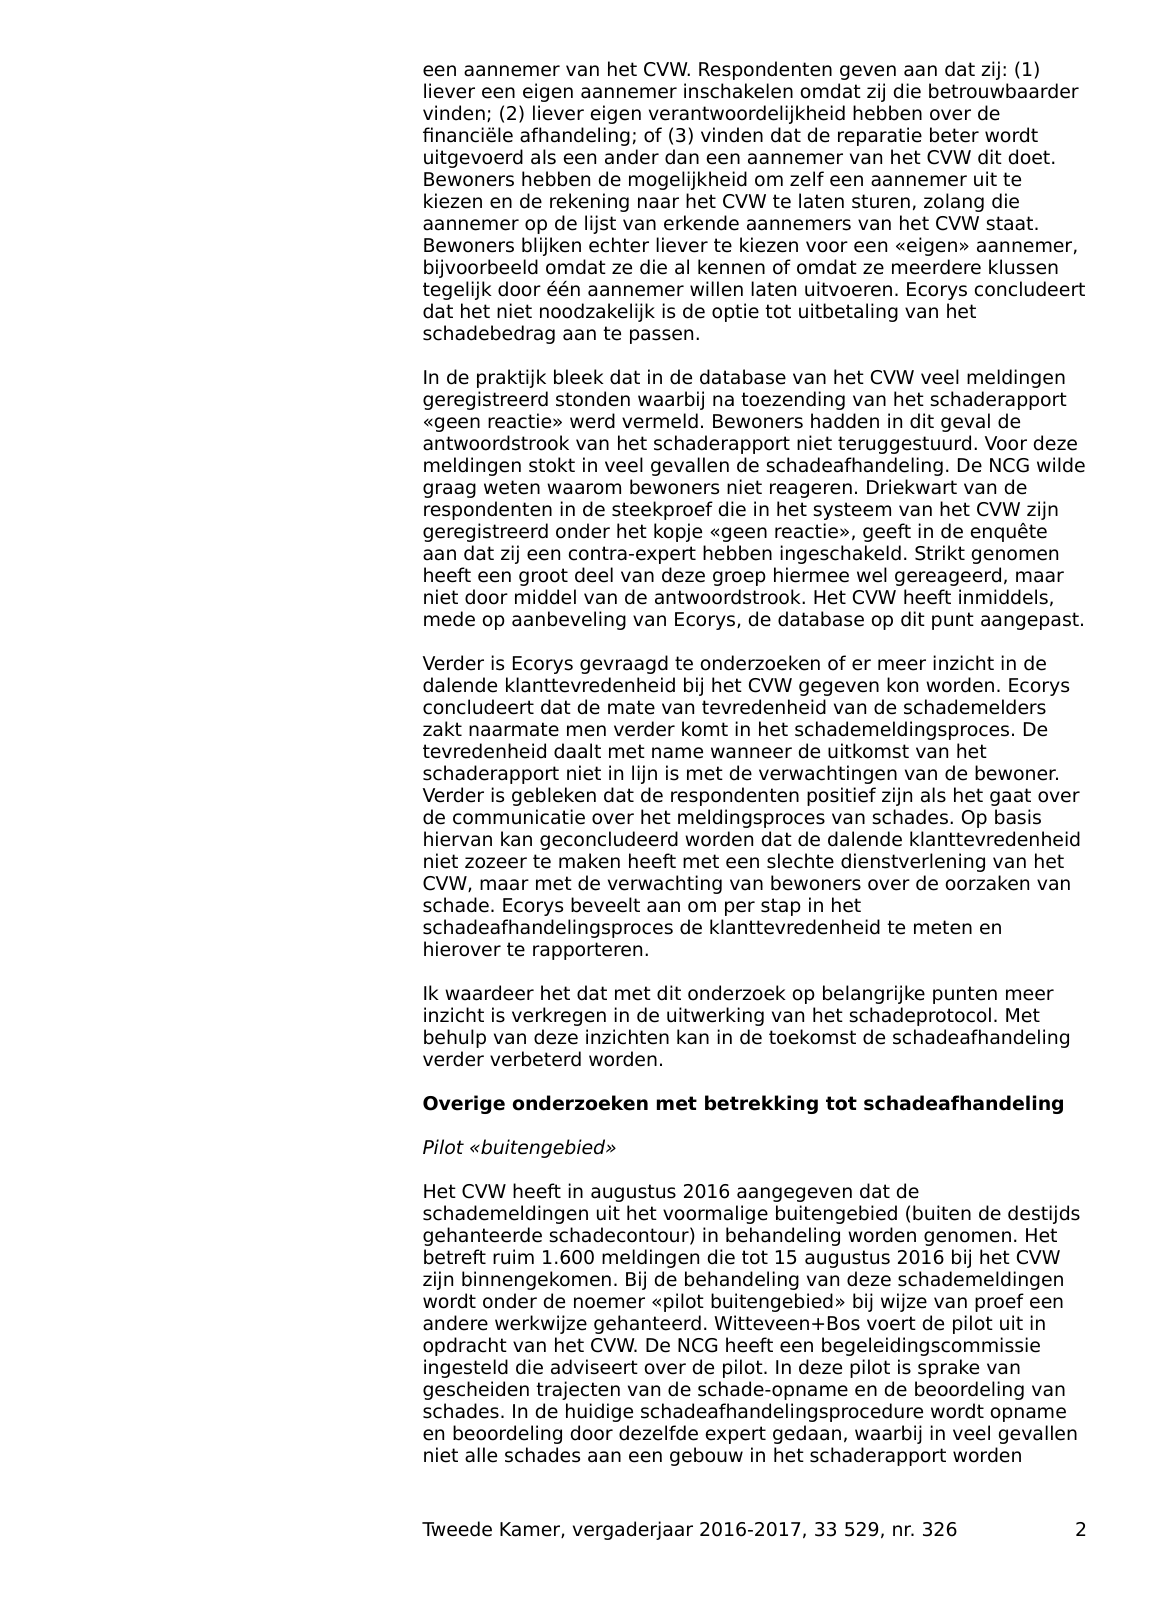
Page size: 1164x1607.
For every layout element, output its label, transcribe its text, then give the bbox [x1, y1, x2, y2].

text In de praktijk bleek dat in de database van het CVW veel meldingen geregistreerd stonden waarbij na toezending van het schaderapport «geen reactie» werd vermeld. Bewoners hadden in dit geval de antwoordstrook van het schaderapport niet teruggestuurd. Voor deze meldingen stokt in veel gevallen de schadeafhandeling. De NCG wilde graag weten waarom bewoners niet reageren. Driekwart van de respondenten in de steekproef die in het systeem van het CVW zijn geregistreerd onder het kopje «geen reactie», geeft in de enquête aan dat zij een contra-expert hebben ingeschakeld. Strikt genomen heeft een groot deel van deze groep hiermee wel gereageerd, maar niet door middel van de antwoordstrook. Het CVW heeft inmiddels, mede op aanbeveling van Ecorys, de database op dit punt aangepast. [422, 367, 1087, 631]
text Het CVW heeft in augustus 2016 aangegeven dat de schademeldingen uit het voormalige buitengebied (buiten de destijds gehanteerde schadecontour) in behandeling worden genomen. Het betreft ruim 1.600 meldingen die tot 15 augustus 2016 bij het CVW zijn binnengekomen. Bij de behandeling van deze schademeldingen wordt onder de noemer «pilot buitengebied» bij wijze van proef een andere werkwijze gehanteerd. Witteveen+Bos voert de pilot uit in opdracht van het CVW. De NCG heeft een begeleidingscommissie ingesteld die adviseert over de pilot. In deze pilot is sprake van gescheiden trajecten van de schade-opname en de beoordeling van schades. In de huidige schadeafhandelingsprocedure wordt opname en beoordeling door dezelfde expert gedaan, waarbij in veel gevallen niet alle schades aan een gebouw in het schaderapport worden [422, 1181, 1087, 1467]
text een aannemer van het CVW. Respondenten geven aan dat zij: (1) liever een eigen aannemer inschakelen omdat zij die betrouwbaarder vinden; (2) liever eigen verantwoordelijkheid hebben over de financiële afhandeling; of (3) vinden dat de reparatie beter wordt uitgevoerd als een ander dan een aannemer van het CVW dit doet. Bewoners hebben de mogelijkheid om zelf een aannemer uit te kiezen en de rekening naar het CVW te laten sturen, zolang die aannemer op de lijst van erkende aannemers van het CVW staat. Bewoners blijken echter liever te kiezen voor een «eigen» aannemer, bijvoorbeeld omdat ze die al kennen of omdat ze meerdere klussen tegelijk door één aannemer willen laten uitvoeren. Ecorys concludeert dat het niet noodzakelijk is de optie tot uitbetaling van het schadebedrag aan te passen. [422, 59, 1087, 345]
subtitle Overige onderzoeken met betrekking tot schadeafhandeling [422, 1093, 1087, 1115]
text Ik waardeer het dat met dit onderzoek op belangrijke punten meer inzicht is verkregen in de uitwerking van het schadeprotocol. Met behulp van deze inzichten kan in de toekomst de schadeafhandeling verder verbeterd worden. [422, 983, 1087, 1071]
subtitle Pilot «buitengebied» [422, 1137, 1087, 1159]
text Verder is Ecorys gevraagd te onderzoeken of er meer inzicht in de dalende klanttevredenheid bij het CVW gegeven kon worden. Ecorys concludeert dat de mate van tevredenheid van de schademelders zakt naarmate men verder komt in het schademeldingsproces. De tevredenheid daalt met name wanneer de uitkomst van het schaderapport niet in lijn is met de verwachtingen van de bewoner. Verder is gebleken dat de respondenten positief zijn als het gaat over de communicatie over het meldingsproces van schades. Op basis hiervan kan geconcludeerd worden dat de dalende klanttevredenheid niet zozeer te maken heeft met een slechte dienstverlening van het CVW, maar met de verwachting van bewoners over de oorzaken van schade. Ecorys beveelt aan om per stap in het schadeafhandelingsproces de klanttevredenheid te meten en hierover te rapporteren. [422, 653, 1087, 961]
